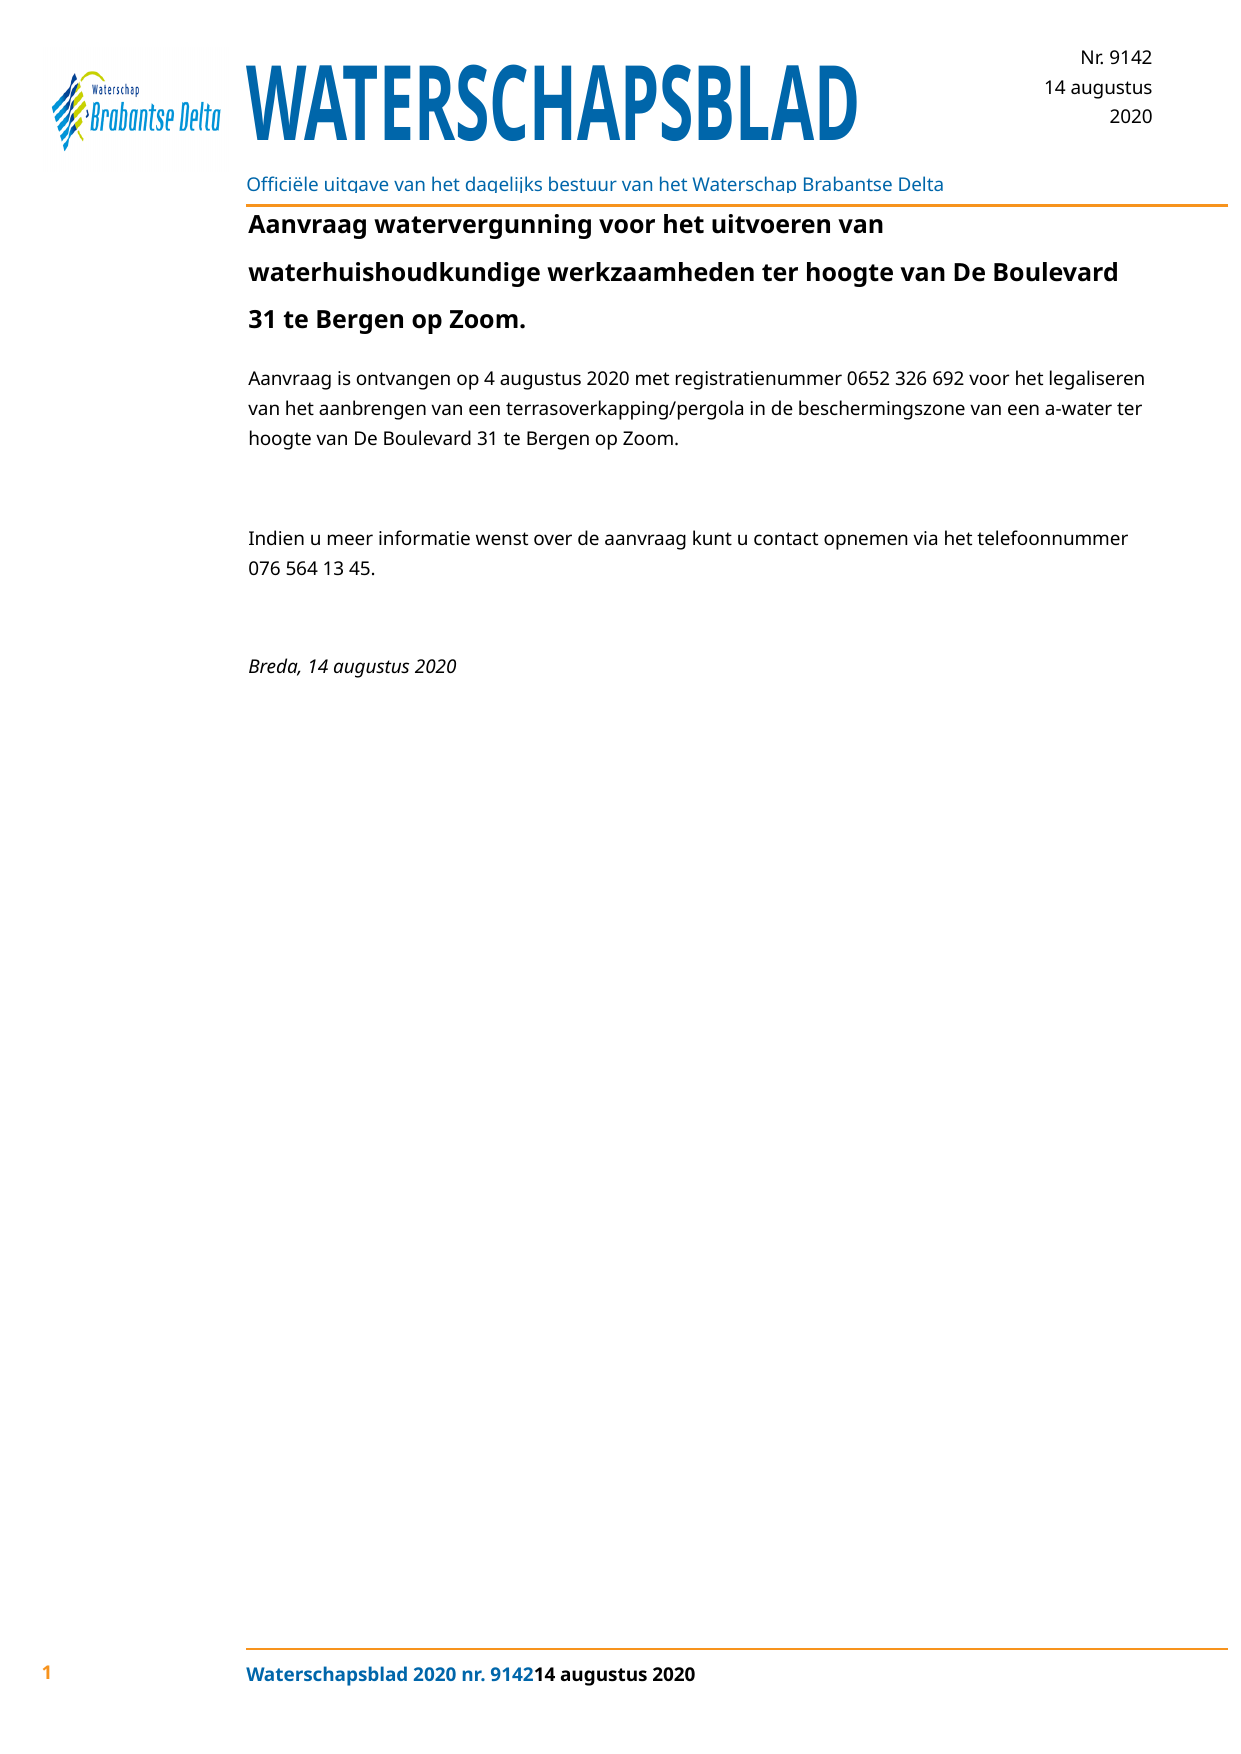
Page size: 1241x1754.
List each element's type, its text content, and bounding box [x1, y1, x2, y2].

text Indien u meer informatie wenst over de aanvraag kunt u contact opnemen via het telefoonnummer 076 564 13 45. [248, 526, 1152, 581]
text Breda, 14 augustus 2020 [248, 653, 1152, 679]
text Aanvraag watervergunning voor het uitvoeren van waterhuishoudkundige werkzaamheden ter hoogte van De Boulevard 31 te Bergen op Zoom. [248, 207, 1152, 336]
text Aanvraag is ontvangen op 4 augustus 2020 met registratienummer 0652 326 692 voor het legaliseren van het aanbrengen van een terrasoverkapping/pergola in de beschermingszone van een a-water ter hoogte van De Boulevard 31 te Bergen op Zoom. [248, 366, 1152, 450]
picture [41, 47, 231, 172]
